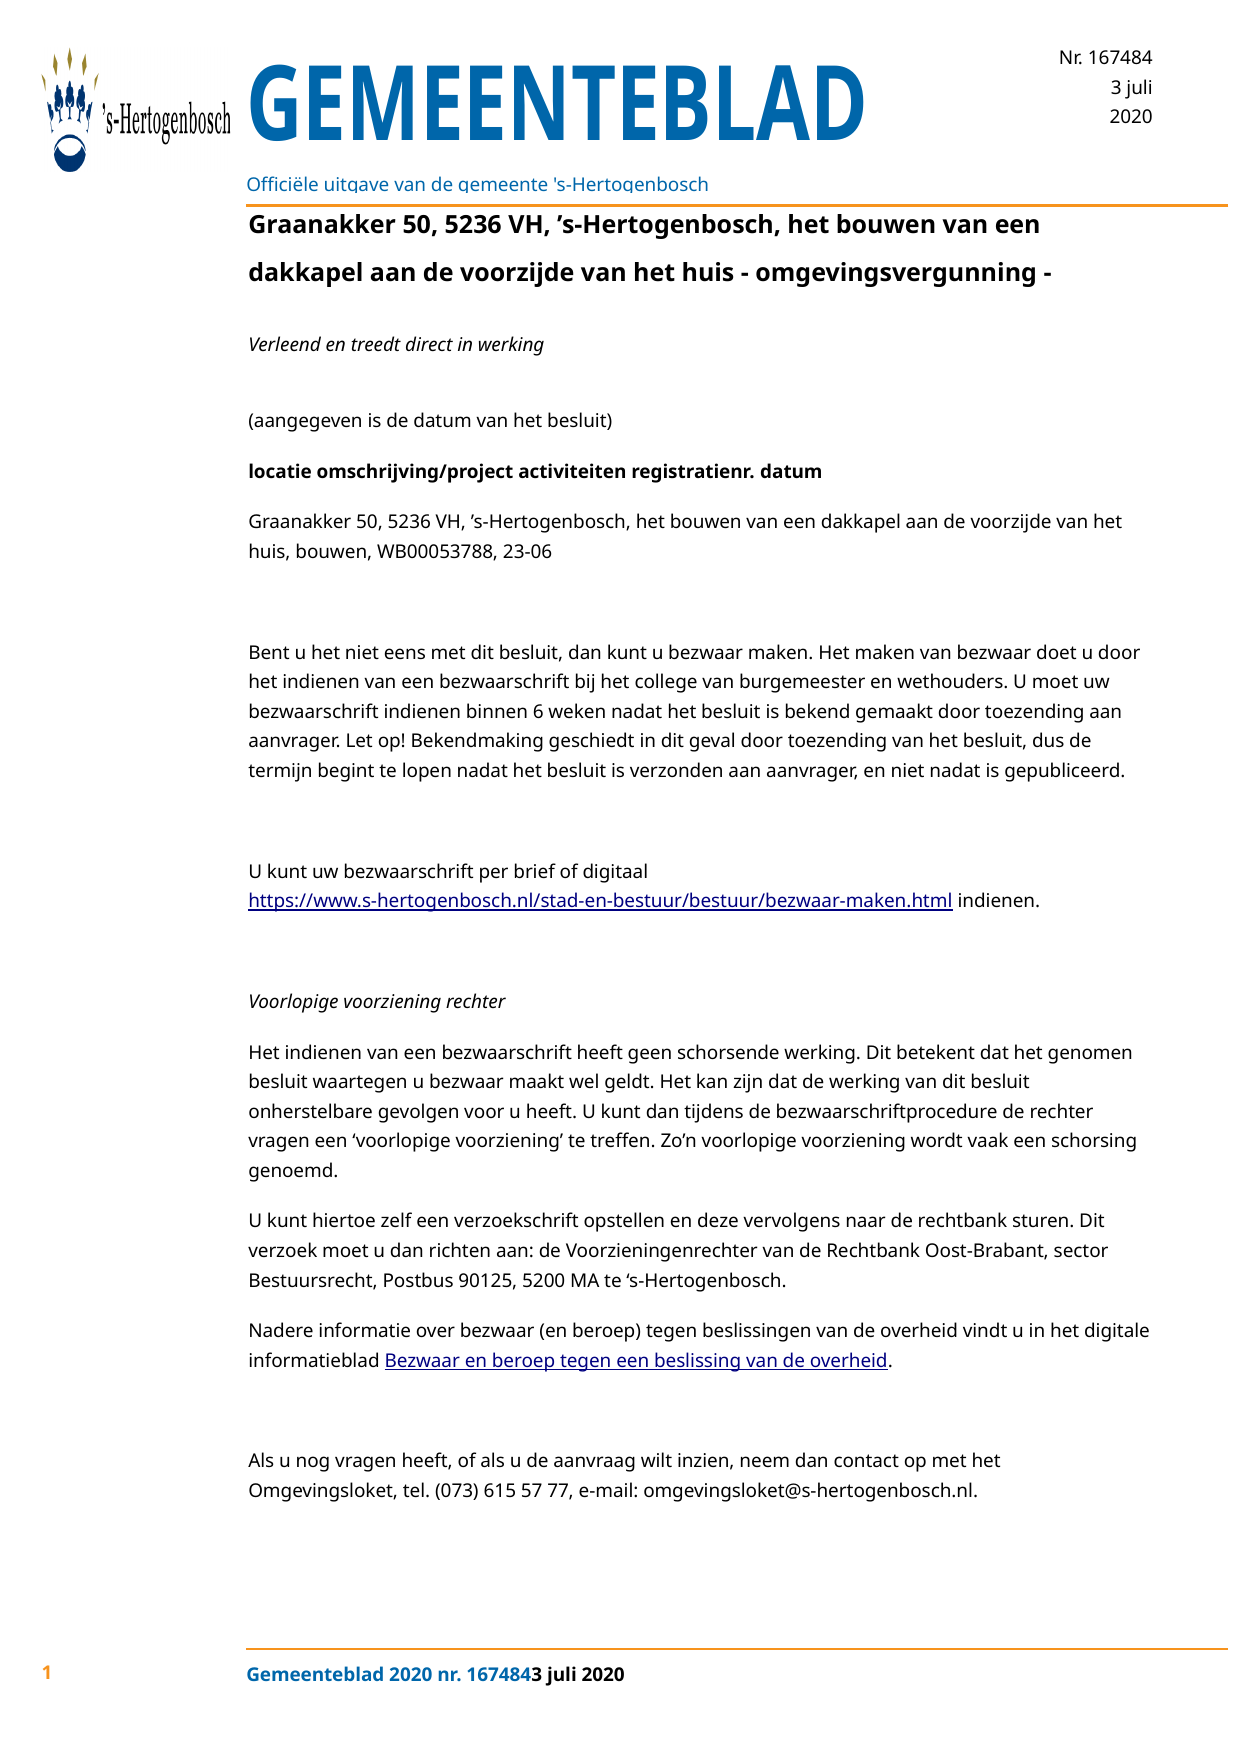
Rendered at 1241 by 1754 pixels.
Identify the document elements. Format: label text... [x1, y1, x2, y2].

text Als u nog vragen heeft, of als u de aanvraag wilt inzien, neem dan contact op met het Omgevingsloket, tel. (073) 615 57 77, e-mail: omgevingsloket@s-hertogenbosch.nl. [248, 1448, 1152, 1503]
text Nadere informatie over bezwaar (en beroep) tegen beslissingen van de overheid vindt u in het digitale informatieblad Bezwaar en beroep tegen een beslissing van de overheid. [248, 1317, 1152, 1372]
text U kunt uw bezwaarschrift per brief of digitaal https://www.s-hertogenbosch.nl/stad-en-bestuur/bestuur/bezwaar-maken.html indienen. [248, 858, 1152, 913]
text U kunt hiertoe zelf een verzoekschrift opstellen en deze vervolgens naar de rechtbank sturen. Dit verzoek moet u dan richten aan: de Voorzieningenrechter van de Rechtbank Oost-Brabant, sector Bestuursrecht, Postbus 90125, 5200 MA te ‘s-Hertogenbosch. [248, 1208, 1152, 1292]
text Het indienen van een bezwaarschrift heeft geen schorsende werking. Dit betekent dat het genomen besluit waartegen u bezwaar maakt wel geldt. Het kan zijn dat de werking van dit besluit onherstelbare gevolgen voor u heeft. U kunt dan tijdens de bezwaarschriftprocedure de rechter vragen een ‘voorlopige voorziening’ te treffen. Zo’n voorlopige voorziening wordt vaak een schorsing genoemd. [248, 1039, 1152, 1183]
text Verleend en treedt direct in werking [248, 331, 1152, 357]
text Voorlopige voorziening rechter [248, 988, 1152, 1014]
text locatie omschrijving/project activiteiten registratienr. datum [248, 458, 1152, 484]
text Graanakker 50, 5236 VH, ’s-Hertogenbosch, het bouwen van een dakkapel aan de voorzijde van het huis - omgevingsvergunning - [248, 207, 1152, 288]
text Bent u het niet eens met dit besluit, dan kunt u bezwaar maken. Het maken van bezwaar doet u door het indienen van een bezwaarschrift bij het college van burgemeester en wethouders. U moet uw bezwaarschrift indienen binnen 6 weken nadat het besluit is bekend gemaakt door toezending aan aanvrager. Let op! Bekendmaking geschiedt in dit geval door toezending van het besluit, dus de termijn begint te lopen nadat het besluit is verzonden aan aanvrager, en niet nadat is gepubliceerd. [248, 639, 1152, 783]
text Graanakker 50, 5236 VH, ’s-Hertogenbosch, het bouwen van een dakkapel aan de voorzijde van het huis, bouwen, WB00053788, 23-06 [248, 508, 1152, 564]
text (aangegeven is de datum van het besluit) [248, 408, 1152, 433]
picture [41, 47, 231, 172]
